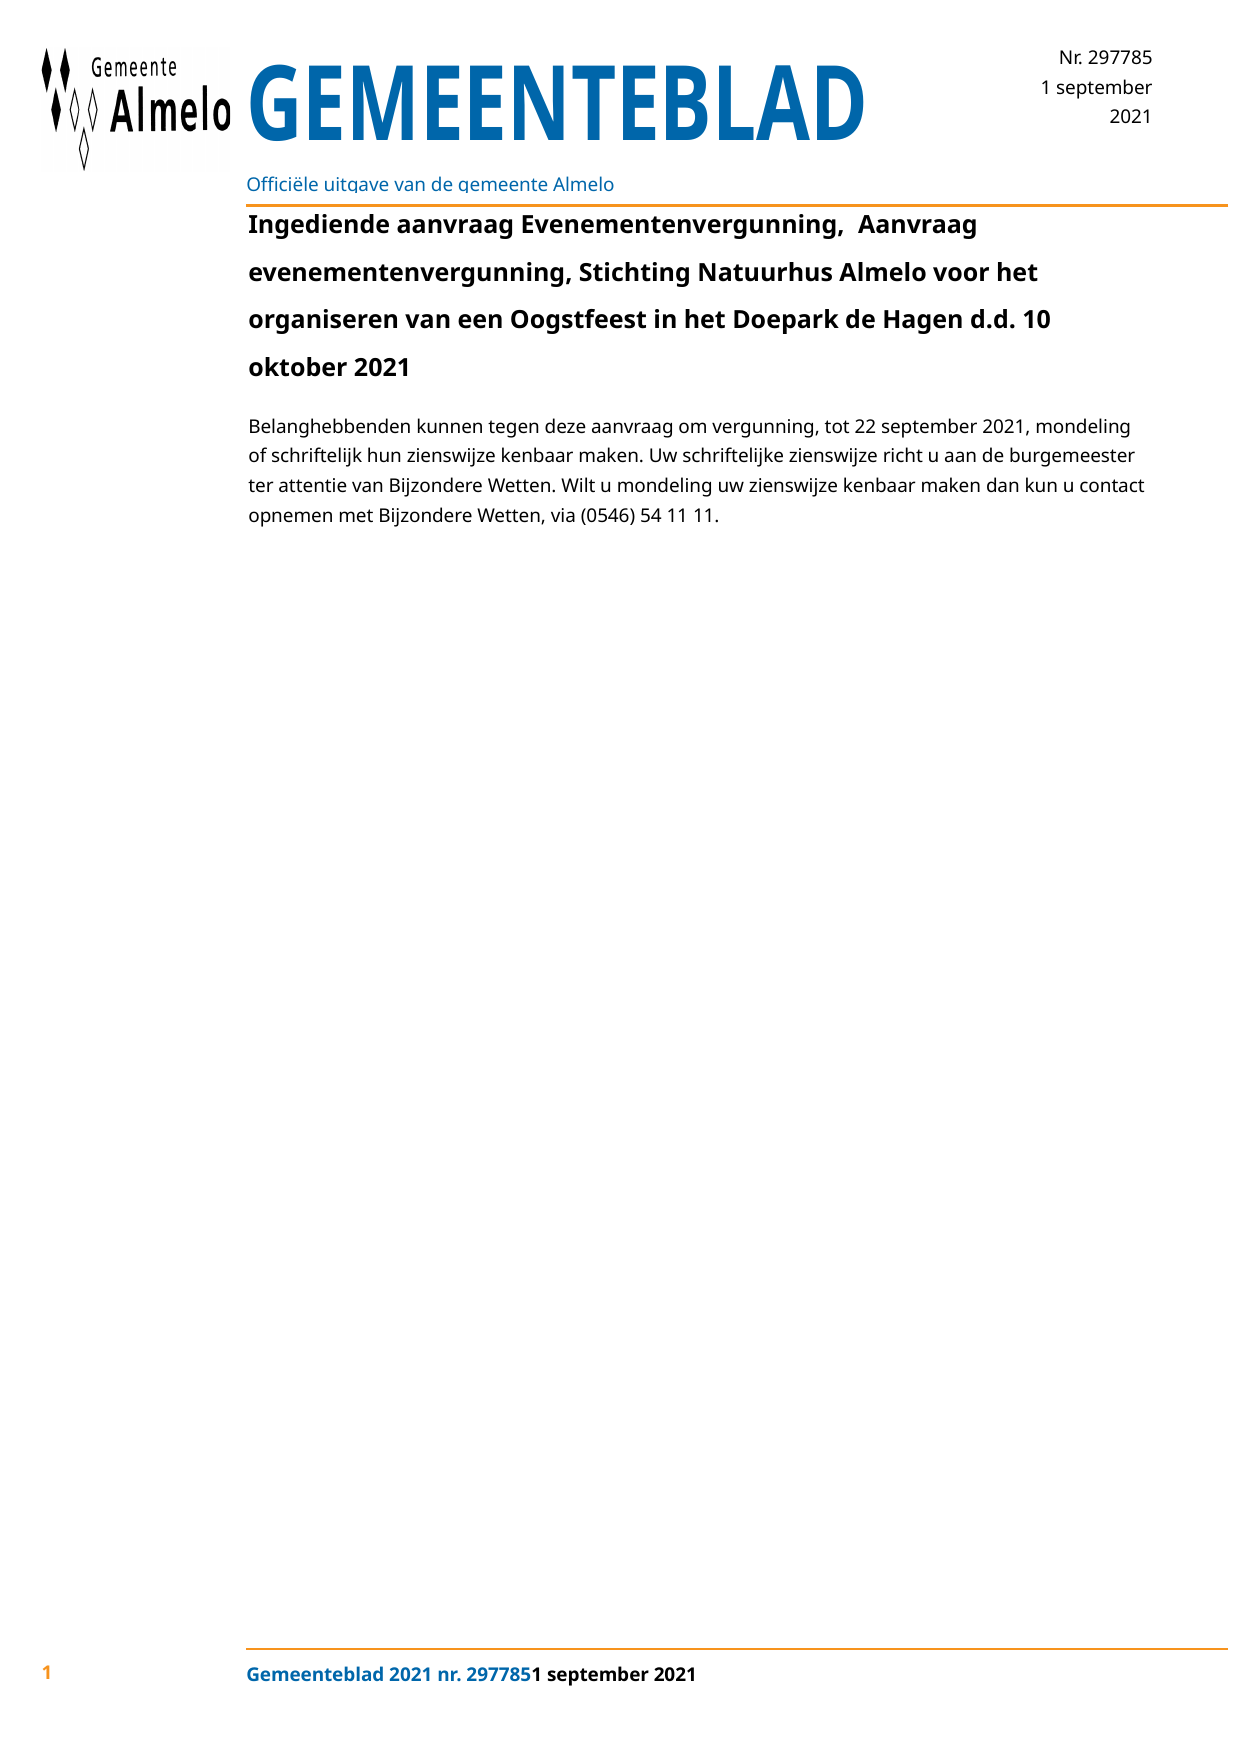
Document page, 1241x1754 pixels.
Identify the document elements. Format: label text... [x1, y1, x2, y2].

picture [41, 47, 231, 172]
text Belanghebbenden kunnen tegen deze aanvraag om vergunning, tot 22 september 2021, mondeling of schriftelijk hun zienswijze kenbaar maken. Uw schriftelijke zienswijze richt u aan de burgemeester ter attentie van Bijzondere Wetten. Wilt u mondeling uw zienswijze kenbaar maken dan kun u contact opnemen met Bijzondere Wetten, via (0546) 54 11 11. [248, 413, 1152, 528]
text Ingediende aanvraag Evenementenvergunning, Aanvraag evenementenvergunning, Stichting Natuurhus Almelo voor het organiseren van een Oogstfeest in het Doepark de Hagen d.d. 10 oktober 2021 [248, 207, 1152, 384]
